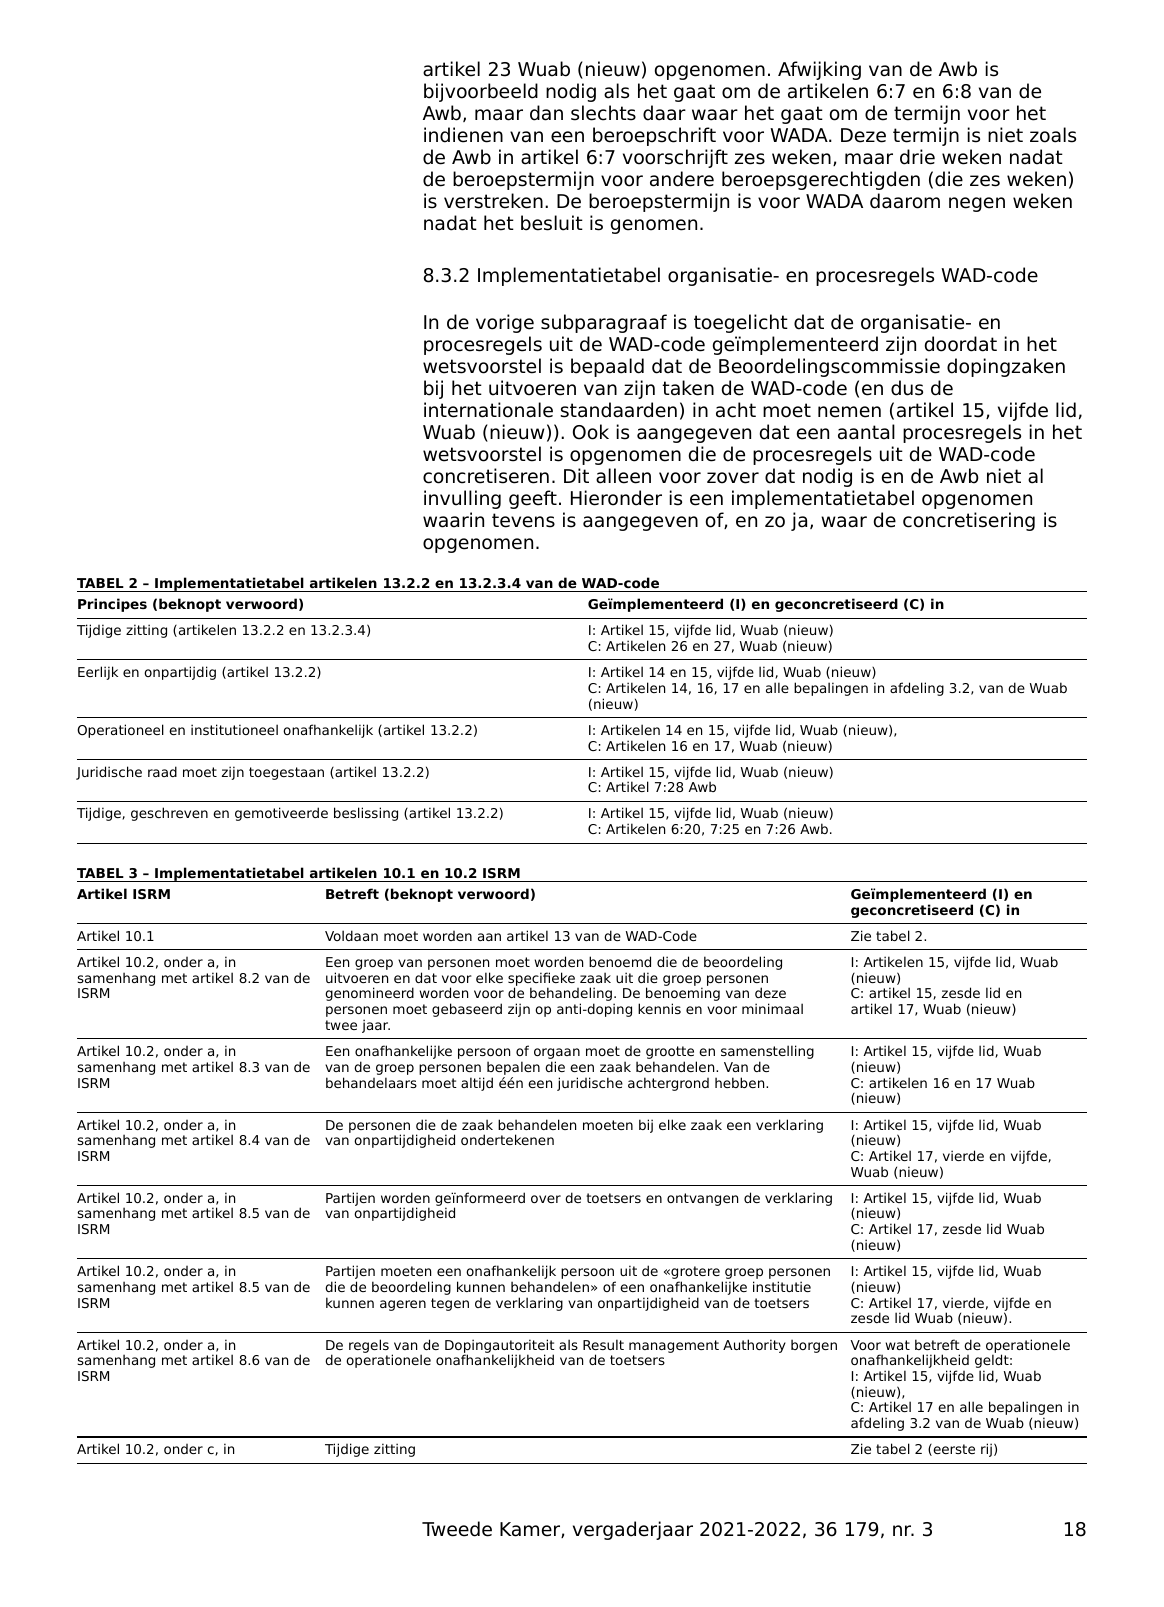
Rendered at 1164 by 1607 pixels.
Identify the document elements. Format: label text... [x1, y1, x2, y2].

table_cell Artikel 10.1 [77, 924, 319, 949]
table_cell I: Artikel 15, vijfde lid, Wuab (nieuw) C: artikelen 16 en 17 Wuab (nieuw) [845, 1039, 1087, 1112]
table_cell Juridische raad moet zijn toegestaan (artikel 13.2.2) [77, 760, 582, 801]
table_cell Geïmplementeerd (I) en geconcretiseerd (C) in [582, 592, 1087, 617]
table_cell Operationeel en institutioneel onafhankelijk (artikel 13.2.2) [77, 718, 582, 759]
table_cell De personen die de zaak behandelen moeten bij elke zaak een verklaring van onpartijdigheid ondertekenen [319, 1113, 844, 1185]
table_cell Geïmplementeerd (I) en geconcretiseerd (C) in [845, 882, 1087, 923]
table_cell Artikel 10.2, onder a, in samenhang met artikel 8.5 van de ISRM [77, 1259, 319, 1332]
table_cell I: Artikel 15, vijfde lid, Wuab (nieuw) C: Artikel 7:28 Awb [582, 760, 1087, 801]
table_cell Een groep van personen moet worden benoemd die de beoordeling uitvoeren en dat voor elke specifieke zaak uit die groep personen genomineerd worden voor de behandeling. De benoeming van deze personen moet gebaseerd zijn op anti-doping kennis en voor minimaal twee jaar. [319, 950, 844, 1038]
text In de vorige subparagraaf is toegelicht dat de organisatie- en procesregels uit de WAD-code geïmplementeerd zijn doordat in het wetsvoorstel is bepaald dat de Beoordelingscommissie dopingzaken bij het uitvoeren van zijn taken de WAD-code (en dus de internationale standaarden) in acht moet nemen (artikel 15, vijfde lid, Wuab (nieuw)). Ook is aangegeven dat een aantal procesregels in het wetsvoorstel is opgenomen die de procesregels uit de WAD-code concretiseren. Dit alleen voor zover dat nodig is en de Awb niet al invulling geeft. Hieronder is een implementatietabel opgenomen waarin tevens is aangegeven of, en zo ja, waar de concretisering is opgenomen. [422, 312, 1087, 554]
text artikel 23 Wuab (nieuw) opgenomen. Afwijking van de Awb is bijvoorbeeld nodig als het gaat om de artikelen 6:7 en 6:8 van de Awb, maar dan slechts daar waar het gaat om de termijn voor het indienen van een beroepschrift voor WADA. Deze termijn is niet zoals de Awb in artikel 6:7 voorschrijft zes weken, maar drie weken nadat de beroepstermijn voor andere beroepsgerechtigden (die zes weken) is verstreken. De beroepstermijn is voor WADA daarom negen weken nadat het besluit is genomen. [422, 59, 1087, 235]
table_cell I: Artikel 15, vijfde lid, Wuab (nieuw) C: Artikelen 26 en 27, Wuab (nieuw) [582, 619, 1087, 659]
table_cell Partijen worden geïnformeerd over de toetsers en ontvangen de verklaring van onpartijdigheid [319, 1186, 844, 1258]
subtitle 8.3.2 Implementatietabel organisatie- en procesregels WAD-code [422, 265, 1087, 287]
table_cell Artikel 10.2, onder a, in samenhang met artikel 8.6 van de ISRM [77, 1333, 319, 1436]
table_cell Tijdige, geschreven en gemotiveerde beslissing (artikel 13.2.2) [77, 802, 582, 842]
table_cell I: Artikel 15, vijfde lid, Wuab (nieuw) C: Artikel 17, zesde lid Wuab (nieuw) [845, 1186, 1087, 1258]
table_cell I: Artikel 15, vijfde lid, Wuab (nieuw) C: Artikel 17, vierde, vijfde en zesde lid Wuab (nieuw). [845, 1259, 1087, 1332]
table_cell Een onafhankelijke persoon of orgaan moet de grootte en samenstelling van de groep personen bepalen die een zaak behandelen. Van de behandelaars moet altijd één een juridische achtergrond hebben. [319, 1039, 844, 1112]
table_cell I: Artikel 15, vijfde lid, Wuab (nieuw) C: Artikel 17, vierde en vijfde, Wuab (nieuw) [845, 1113, 1087, 1185]
table_cell Tijdige zitting (artikelen 13.2.2 en 13.2.3.4) [77, 619, 582, 659]
table_cell Eerlijk en onpartijdig (artikel 13.2.2) [77, 660, 582, 717]
table_cell I: Artikel 14 en 15, vijfde lid, Wuab (nieuw) C: Artikelen 14, 16, 17 en alle bepalingen in afdeling 3.2, van de Wuab (nieuw) [582, 660, 1087, 717]
table_cell I: Artikelen 14 en 15, vijfde lid, Wuab (nieuw), C: Artikelen 16 en 17, Wuab (nieuw) [582, 718, 1087, 759]
table_cell I: Artikel 15, vijfde lid, Wuab (nieuw) C: Artikelen 6:20, 7:25 en 7:26 Awb. [582, 802, 1087, 842]
table_cell Artikel 10.2, onder c, in [77, 1438, 319, 1462]
table_cell Artikel 10.2, onder a, in samenhang met artikel 8.4 van de ISRM [77, 1113, 319, 1185]
table_cell De regels van de Dopingautoriteit als Result management Authority borgen de operationele onafhankelijkheid van de toetsers [319, 1333, 844, 1436]
table_cell I: Artikelen 15, vijfde lid, Wuab (nieuw) C: artikel 15, zesde lid en artikel 17, Wuab (nieuw) [845, 950, 1087, 1038]
table_cell Artikel 10.2, onder a, in samenhang met artikel 8.5 van de ISRM [77, 1186, 319, 1258]
table_header TABEL 2 – Implementatietabel artikelen 13.2.2 en 13.2.3.4 van de WAD-code [77, 576, 1087, 591]
table_cell Artikel ISRM [77, 882, 319, 923]
table_cell Artikel 10.2, onder a, in samenhang met artikel 8.2 van de ISRM [77, 950, 319, 1038]
table_cell Principes (beknopt verwoord) [77, 592, 582, 617]
table_header TABEL 3 – Implementatietabel artikelen 10.1 en 10.2 ISRM [77, 865, 1087, 881]
table_cell Zie tabel 2 (eerste rij) [845, 1438, 1087, 1462]
table_cell Betreft (beknopt verwoord) [319, 882, 844, 923]
table_cell Artikel 10.2, onder a, in samenhang met artikel 8.3 van de ISRM [77, 1039, 319, 1112]
table_cell Voor wat betreft de operationele onafhankelijkheid geldt: I: Artikel 15, vijfde lid, Wuab (nieuw), C: Artikel 17 en alle bepalingen in afdeling 3.2 van de Wuab (nieuw) [845, 1333, 1087, 1436]
table_cell Tijdige zitting [319, 1438, 844, 1462]
table_cell Partijen moeten een onafhankelijk persoon uit de «grotere groep personen die de beoordeling kunnen behandelen» of een onafhankelijke institutie kunnen ageren tegen de verklaring van onpartijdigheid van de toetsers [319, 1259, 844, 1332]
table_cell Voldaan moet worden aan artikel 13 van de WAD-Code [319, 924, 844, 949]
table_cell Zie tabel 2. [845, 924, 1087, 949]
